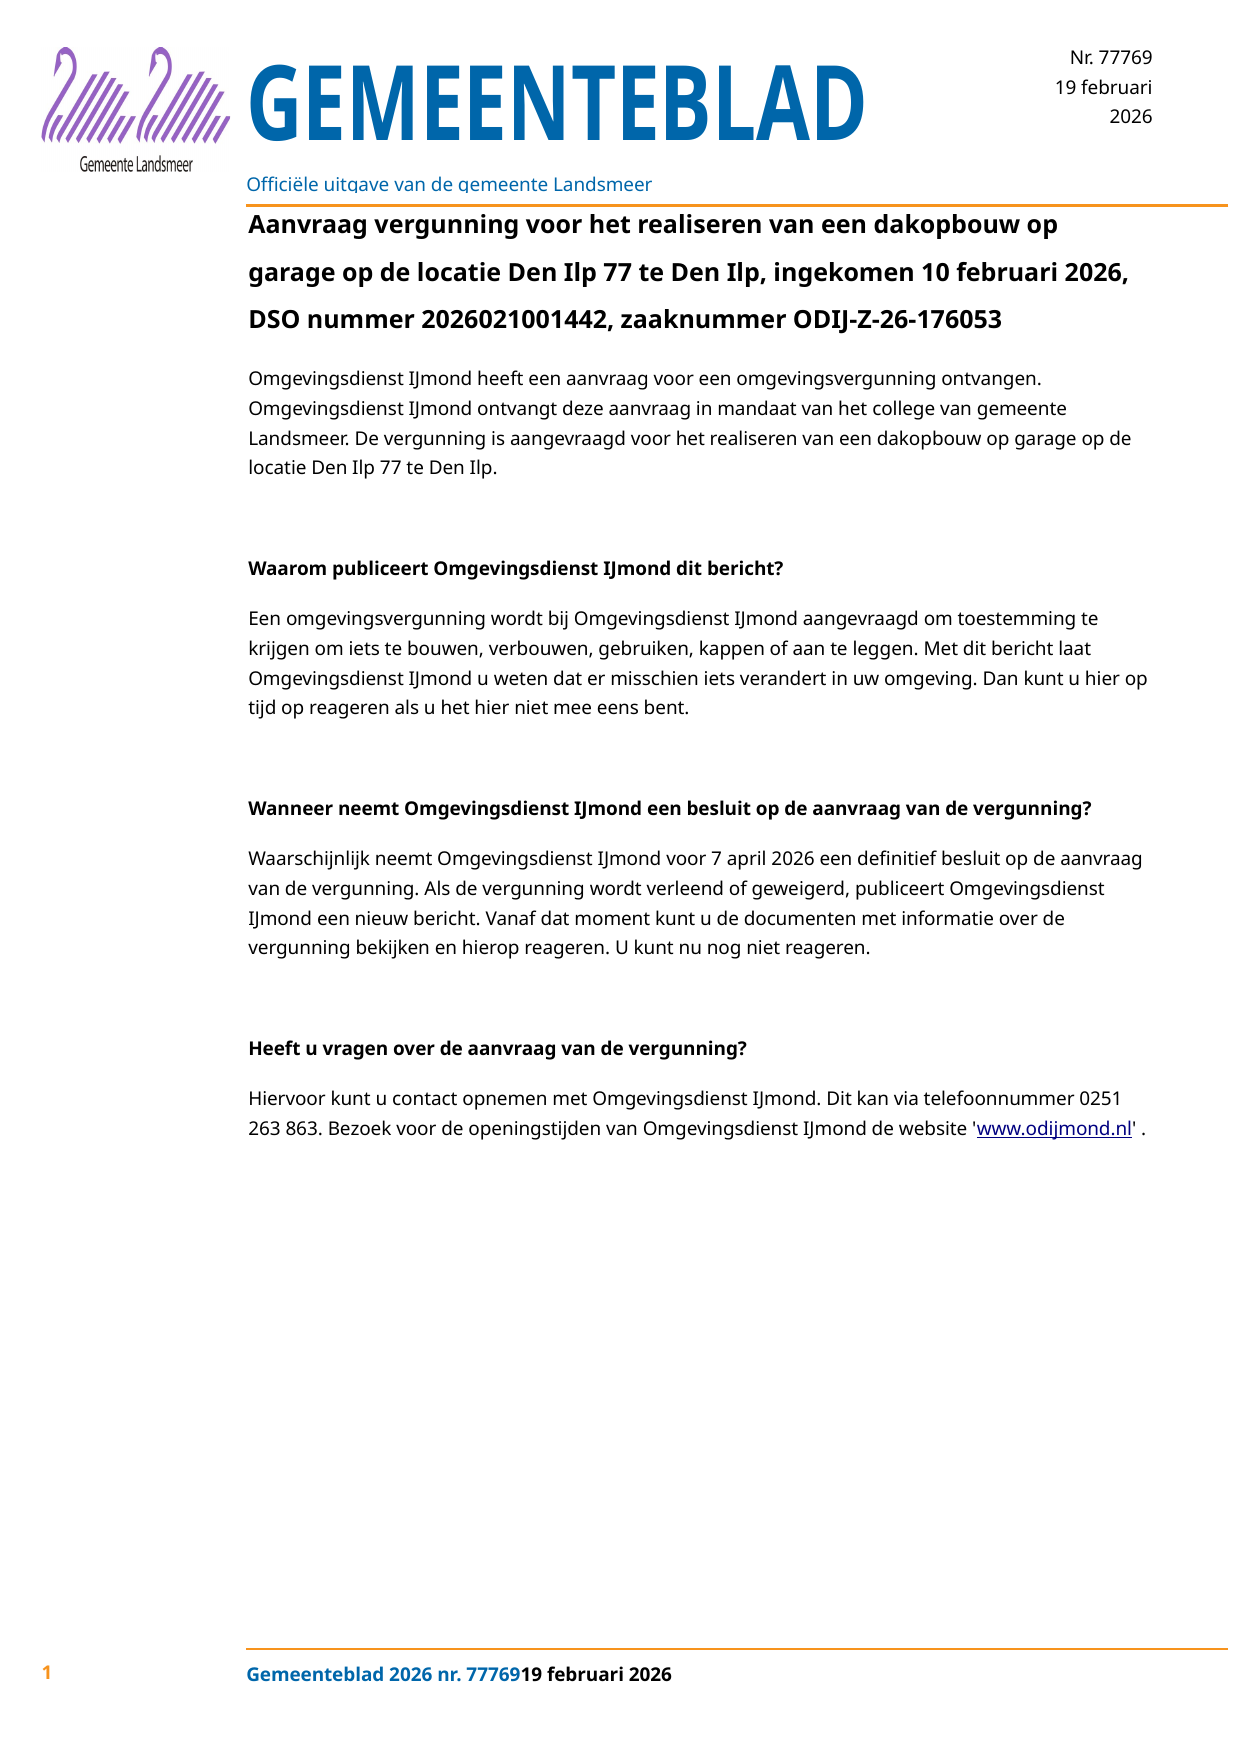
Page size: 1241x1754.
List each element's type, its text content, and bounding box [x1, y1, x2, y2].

text Waarom publiceert Omgevingsdienst IJmond dit bericht? [248, 555, 1152, 581]
text Een omgevingsvergunning wordt bij Omgevingsdienst IJmond aangevraagd om toestemming te krijgen om iets te bouwen, verbouwen, gebruiken, kappen of aan te leggen. Met dit bericht laat Omgevingsdienst IJmond u weten dat er misschien iets verandert in uw omgeving. Dan kunt u hier op tijd op reageren als u het hier niet mee eens bent. [248, 606, 1152, 720]
text Waarschijnlijk neemt Omgevingsdienst IJmond voor 7 april 2026 een definitief besluit op de aanvraag van de vergunning. Als de vergunning wordt verleend of geweigerd, publiceert Omgevingsdienst IJmond een nieuw bericht. Vanaf dat moment kunt u de documenten met informatie over de vergunning bekijken en hierop reageren. U kunt nu nog niet reageren. [248, 846, 1152, 960]
text Heeft u vragen over de aanvraag van de vergunning? [248, 1035, 1152, 1061]
text Omgevingsdienst IJmond heeft een aanvraag voor een omgevingsvergunning ontvangen. Omgevingsdienst IJmond ontvangt deze aanvraag in mandaat van het college van gemeente Landsmeer. De vergunning is aangevraagd voor het realiseren van een dakopbouw op garage op de locatie Den Ilp 77 te Den Ilp. [248, 366, 1152, 480]
text Hiervoor kunt u contact opnemen met Omgevingsdienst IJmond. Dit kan via telefoonnummer 0251 263 863. Bezoek voor de openingstijden van Omgevingsdienst IJmond de website 'www.odijmond.nl' . [248, 1086, 1152, 1141]
picture [41, 47, 231, 172]
text Wanneer neemt Omgevingsdienst IJmond een besluit op de aanvraag van de vergunning? [248, 795, 1152, 821]
text Aanvraag vergunning voor het realiseren van een dakopbouw op garage op de locatie Den Ilp 77 te Den Ilp, ingekomen 10 februari 2026, DSO nummer 2026021001442, zaaknummer ODIJ-Z-26-176053 [248, 207, 1152, 336]
